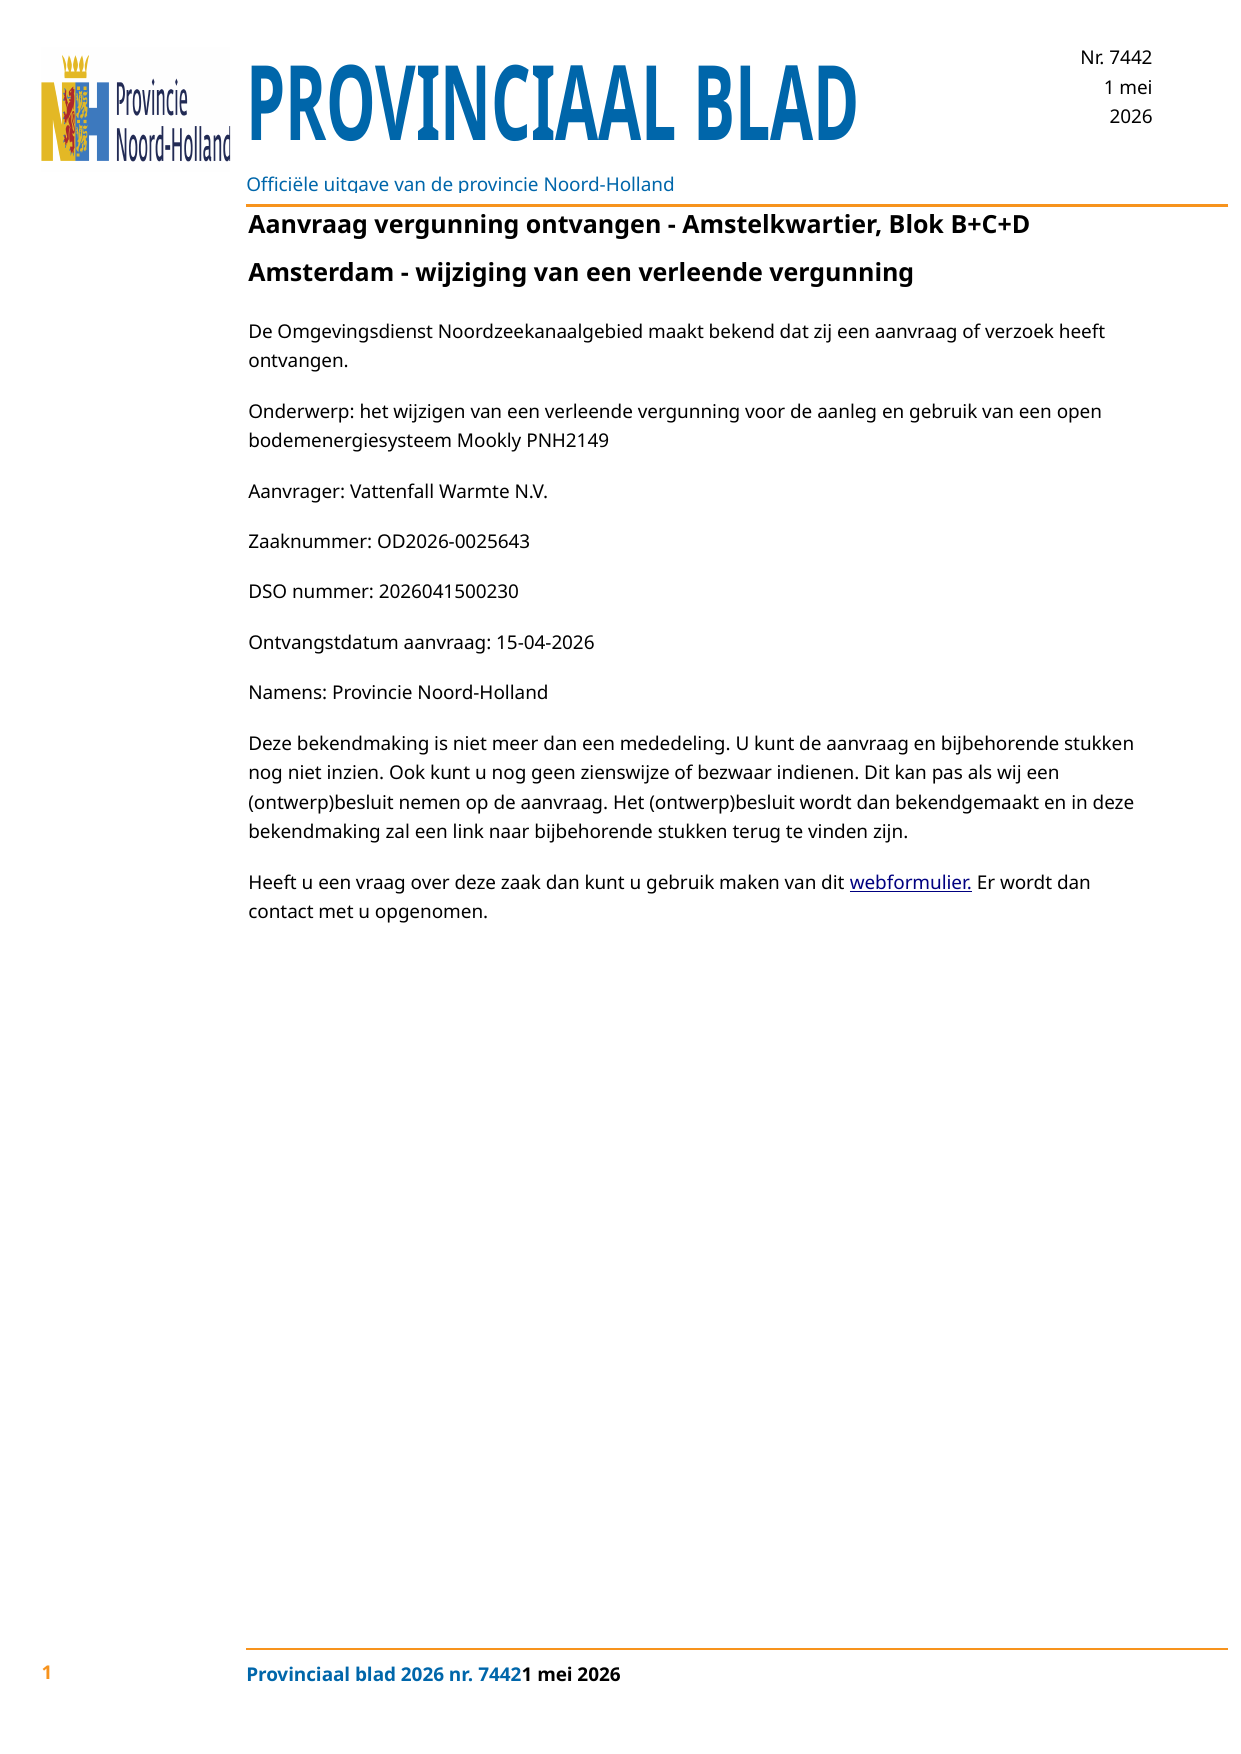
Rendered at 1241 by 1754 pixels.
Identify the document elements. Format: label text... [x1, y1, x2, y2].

text DSO nummer: 2026041500230 [248, 579, 1152, 604]
text Ontvangstdatum aanvraag: 15-04-2026 [248, 629, 1152, 655]
text Aanvraag vergunning ontvangen - Amstelkwartier, Blok B+C+D Amsterdam - wijziging van een verleende vergunning [248, 207, 1152, 288]
text Heeft u een vraag over deze zaak dan kunt u gebruik maken van dit webformulier. Er wordt dan contact met u opgenomen. [248, 869, 1152, 924]
text Aanvrager: Vattenfall Warmte N.V. [248, 478, 1152, 504]
text Zaaknummer: OD2026-0025643 [248, 528, 1152, 554]
text Deze bekendmaking is niet meer dan een mededeling. U kunt de aanvraag en bijbehorende stukken nog niet inzien. Ook kunt u nog geen zienswijze of bezwaar indienen. Dit kan pas als wij een (ontwerp)besluit nemen op de aanvraag. Het (ontwerp)besluit wordt dan bekendgemaakt en in deze bekendmaking zal een link naar bijbehorende stukken terug te vinden zijn. [248, 730, 1152, 844]
picture [41, 47, 231, 172]
text De Omgevingsdienst Noordzeekanaalgebied maakt bekend dat zij een aanvraag of verzoek heeft ontvangen. [248, 318, 1152, 373]
text Namens: Provincie Noord-Holland [248, 679, 1152, 705]
text Onderwerp: het wijzigen van een verleende vergunning voor de aanleg en gebruik van een open bodemenergiesysteem Mookly PNH2149 [248, 398, 1152, 453]
